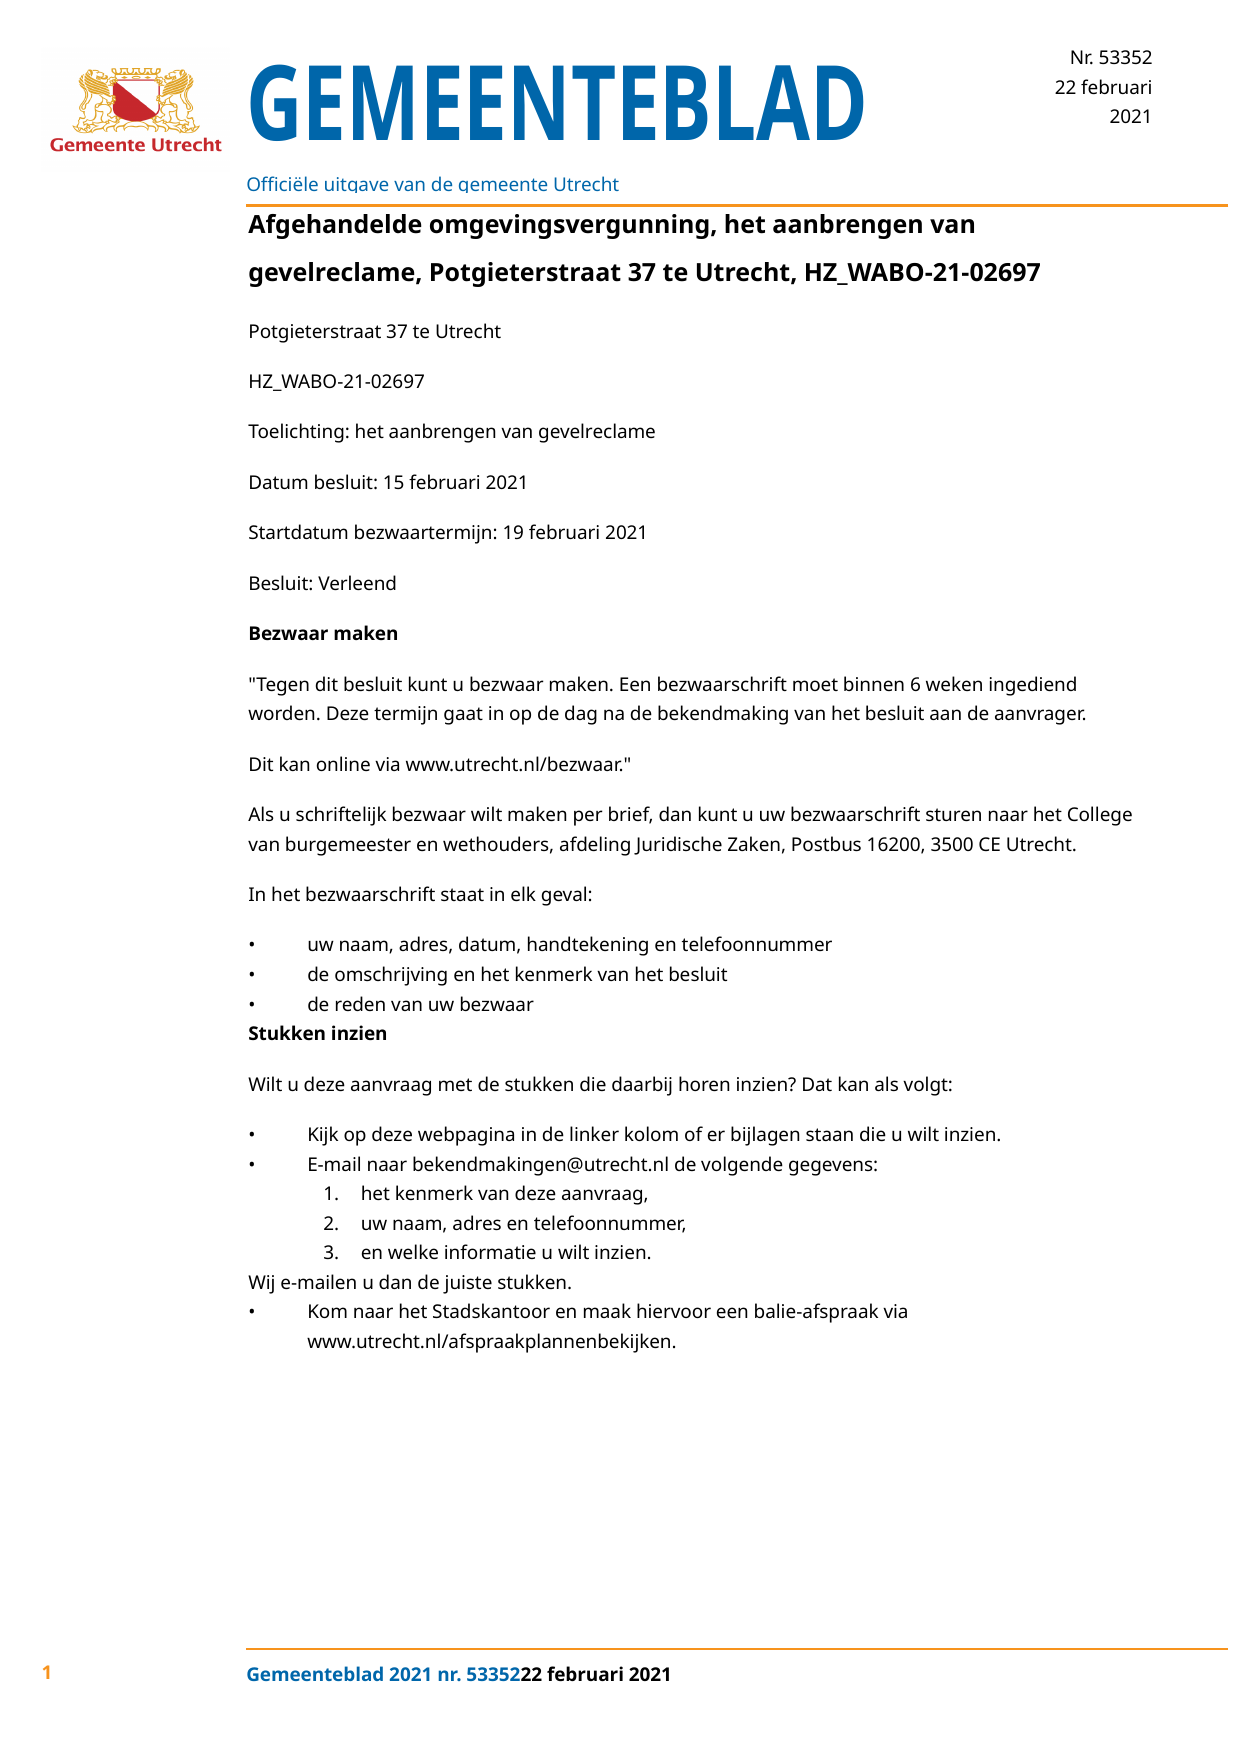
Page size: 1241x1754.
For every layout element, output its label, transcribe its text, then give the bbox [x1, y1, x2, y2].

picture [41, 47, 231, 172]
text Besluit: Verleend [248, 570, 1152, 596]
text Potgieterstraat 37 te Utrecht [248, 318, 1152, 344]
text "Tegen dit besluit kunt u bezwaar maken. Een bezwaarschrift moet binnen 6 weken ingediend worden. Deze termijn gaat in op de dag na de bekendmaking van het besluit aan de aanvrager. [248, 671, 1152, 726]
text Bezwaar maken [248, 620, 1152, 646]
list Kijk op deze webpagina in de linker kolom of er bijlagen staan die u wilt inzien. [248, 1121, 1152, 1147]
list uw naam, adres, datum, handtekening en telefoonnummer [248, 932, 1152, 957]
list uw naam, adres en telefoonnummer, [323, 1210, 1152, 1236]
list en welke informatie u wilt inzien. [323, 1239, 1152, 1265]
text HZ_WABO-21-02697 [248, 368, 1152, 394]
text Wij e-mailen u dan de juiste stukken. [248, 1269, 1152, 1295]
text Als u schriftelijk bezwaar wilt maken per brief, dan kunt u uw bezwaarschrift sturen naar het College van burgemeester en wethouders, afdeling Juridische Zaken, Postbus 16200, 3500 CE Utrecht. [248, 801, 1152, 857]
text Dit kan online via www.utrecht.nl/bezwaar." [248, 751, 1152, 777]
list de omschrijving en het kenmerk van het besluit [248, 961, 1152, 987]
text Startdatum bezwaartermijn: 19 februari 2021 [248, 519, 1152, 545]
text Toelichting: het aanbrengen van gevelreclame [248, 419, 1152, 444]
text Wilt u deze aanvraag met de stukken die daarbij horen inzien? Dat kan als volgt: [248, 1071, 1152, 1097]
text Stukken inzien [248, 1020, 1152, 1046]
list E-mail naar bekendmakingen@utrecht.nl de volgende gegevens: [248, 1151, 1152, 1177]
text Datum besluit: 15 februari 2021 [248, 469, 1152, 495]
list Kom naar het Stadskantoor en maak hiervoor een balie-afspraak via www.utrecht.nl/afspraakplannenbekijken. [248, 1299, 1152, 1354]
list het kenmerk van deze aanvraag, [323, 1180, 1152, 1206]
text Afgehandelde omgevingsvergunning, het aanbrengen van gevelreclame, Potgieterstraat 37 te Utrecht, HZ_WABO-21-02697 [248, 207, 1152, 288]
text In het bezwaarschrift staat in elk geval: [248, 881, 1152, 907]
list de reden van uw bezwaar [248, 991, 1152, 1017]
